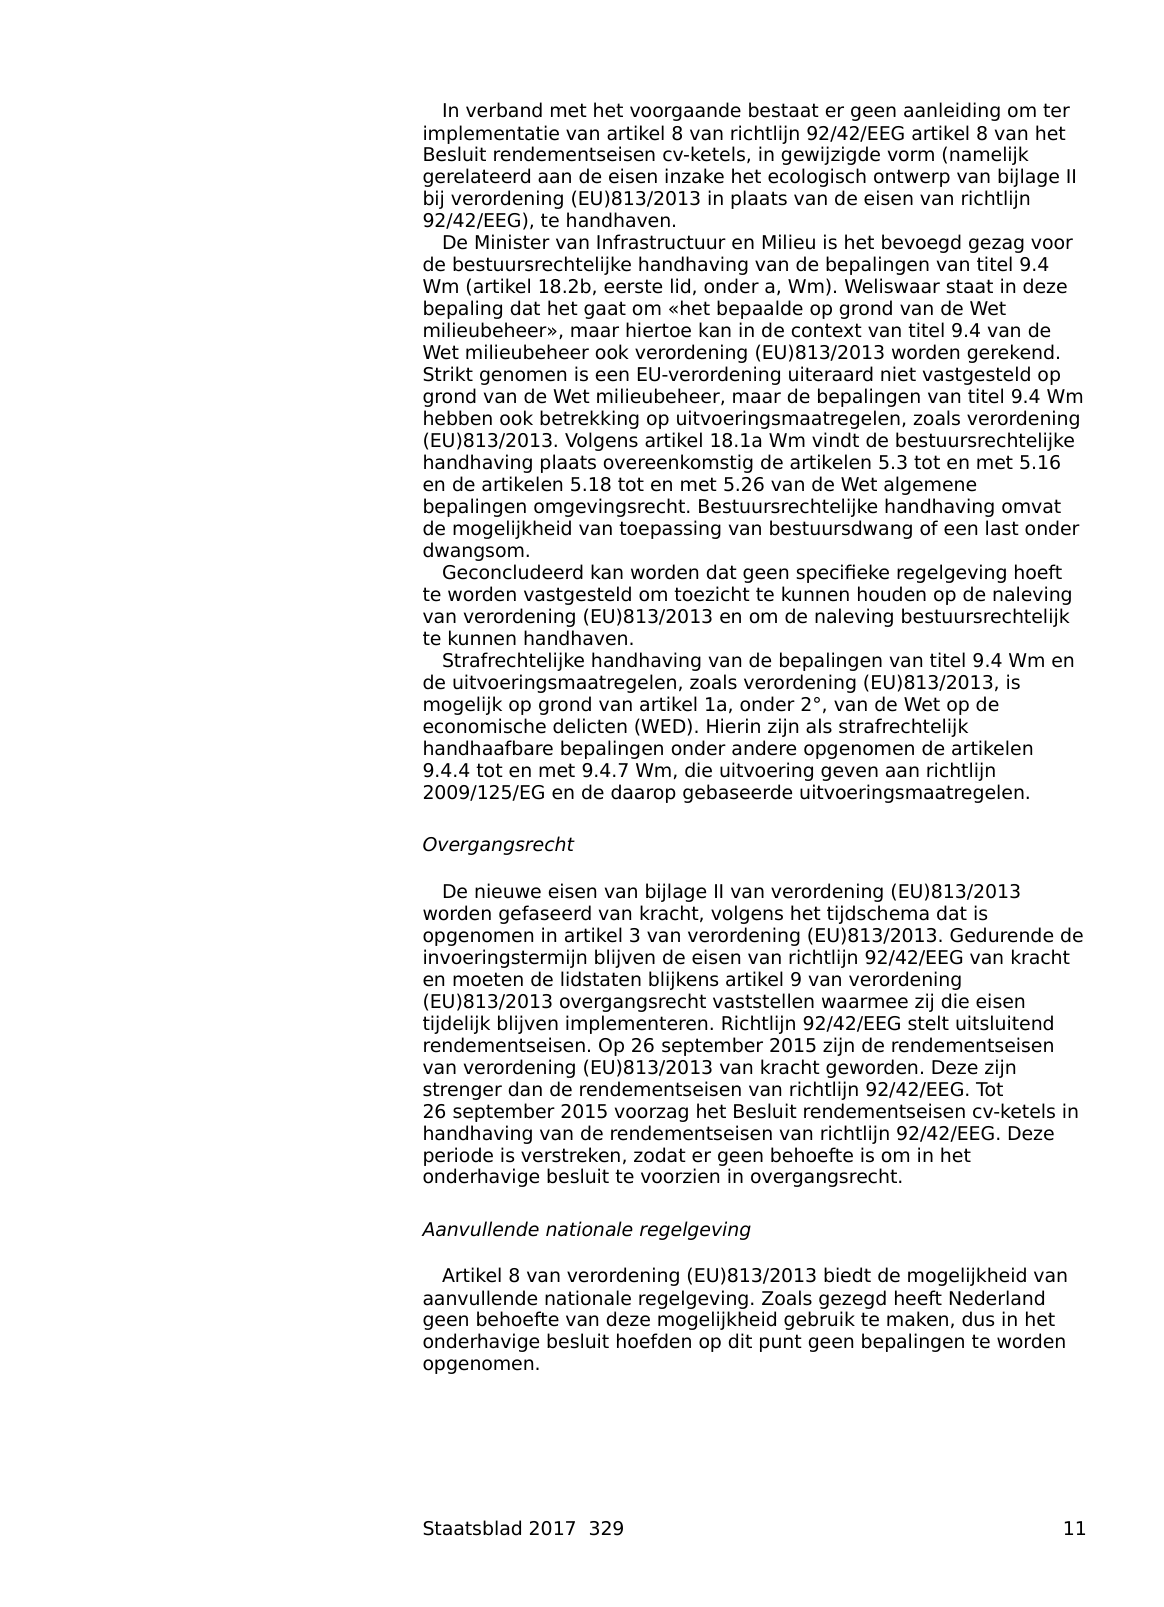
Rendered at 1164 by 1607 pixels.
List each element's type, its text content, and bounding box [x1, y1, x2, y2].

text In verband met het voorgaande bestaat er geen aanleiding om ter implementatie van artikel 8 van richtlijn 92/42/EEG artikel 8 van het Besluit rendementseisen cv-ketels, in gewijzigde vorm (namelijk gerelateerd aan de eisen inzake het ecologisch ontwerp van bijlage II bij verordening (EU)813/2013 in plaats van de eisen van richtlijn 92/42/EEG), te handhaven. [422, 100, 1087, 232]
text Geconcludeerd kan worden dat geen specifieke regelgeving hoeft te worden vastgesteld om toezicht te kunnen houden op de naleving van verordening (EU)813/2013 en om de naleving bestuursrechtelijk te kunnen handhaven. [422, 562, 1087, 650]
text De nieuwe eisen van bijlage II van verordening (EU)813/2013 worden gefaseerd van kracht, volgens het tijdschema dat is opgenomen in artikel 3 van verordening (EU)813/2013. Gedurende de invoeringstermijn blijven de eisen van richtlijn 92/42/EEG van kracht en moeten de lidstaten blijkens artikel 9 van verordening (EU)813/2013 overgangsrecht vaststellen waarmee zij die eisen tijdelijk blijven implementeren. Richtlijn 92/42/EEG stelt uitsluitend rendementseisen. Op 26 september 2015 zijn de rendementseisen van verordening (EU)813/2013 van kracht geworden. Deze zijn strenger dan de rendementseisen van richtlijn 92/42/EEG. Tot 26 september 2015 voorzag het Besluit rendementseisen cv-ketels in handhaving van de rendementseisen van richtlijn 92/42/EEG. Deze periode is verstreken, zodat er geen behoefte is om in het onderhavige besluit te voorzien in overgangsrecht. [422, 881, 1087, 1188]
text De Minister van Infrastructuur en Milieu is het bevoegd gezag voor de bestuursrechtelijke handhaving van de bepalingen van titel 9.4 Wm (artikel 18.2b, eerste lid, onder a, Wm). Weliswaar staat in deze bepaling dat het gaat om «het bepaalde op grond van de Wet milieubeheer», maar hiertoe kan in de context van titel 9.4 van de Wet milieubeheer ook verordening (EU)813/2013 worden gerekend. Strikt genomen is een EU-verordening uiteraard niet vastgesteld op grond van de Wet milieubeheer, maar de bepalingen van titel 9.4 Wm hebben ook betrekking op uitvoeringsmaatregelen, zoals verordening (EU)813/2013. Volgens artikel 18.1a Wm vindt de bestuursrechtelijke handhaving plaats overeenkomstig de artikelen 5.3 tot en met 5.16 en de artikelen 5.18 tot en met 5.26 van de Wet algemene bepalingen omgevingsrecht. Bestuursrechtelijke handhaving omvat de mogelijkheid van toepassing van bestuursdwang of een last onder dwangsom. [422, 232, 1087, 562]
subtitle Overgangsrecht [422, 834, 1087, 856]
subtitle Aanvullende nationale regelgeving [422, 1218, 1087, 1240]
text Artikel 8 van verordening (EU)813/2013 biedt de mogelijkheid van aanvullende nationale regelgeving. Zoals gezegd heeft Nederland geen behoefte van deze mogelijkheid gebruik te maken, dus in het onderhavige besluit hoefden op dit punt geen bepalingen te worden opgenomen. [422, 1265, 1087, 1375]
text Strafrechtelijke handhaving van de bepalingen van titel 9.4 Wm en de uitvoeringsmaatregelen, zoals verordening (EU)813/2013, is mogelijk op grond van artikel 1a, onder 2°, van de Wet op de economische delicten (WED). Hierin zijn als strafrechtelijk handhaafbare bepalingen onder andere opgenomen de artikelen 9.4.4 tot en met 9.4.7 Wm, die uitvoering geven aan richtlijn 2009/125/EG en de daarop gebaseerde uitvoeringsmaatregelen. [422, 650, 1087, 804]
